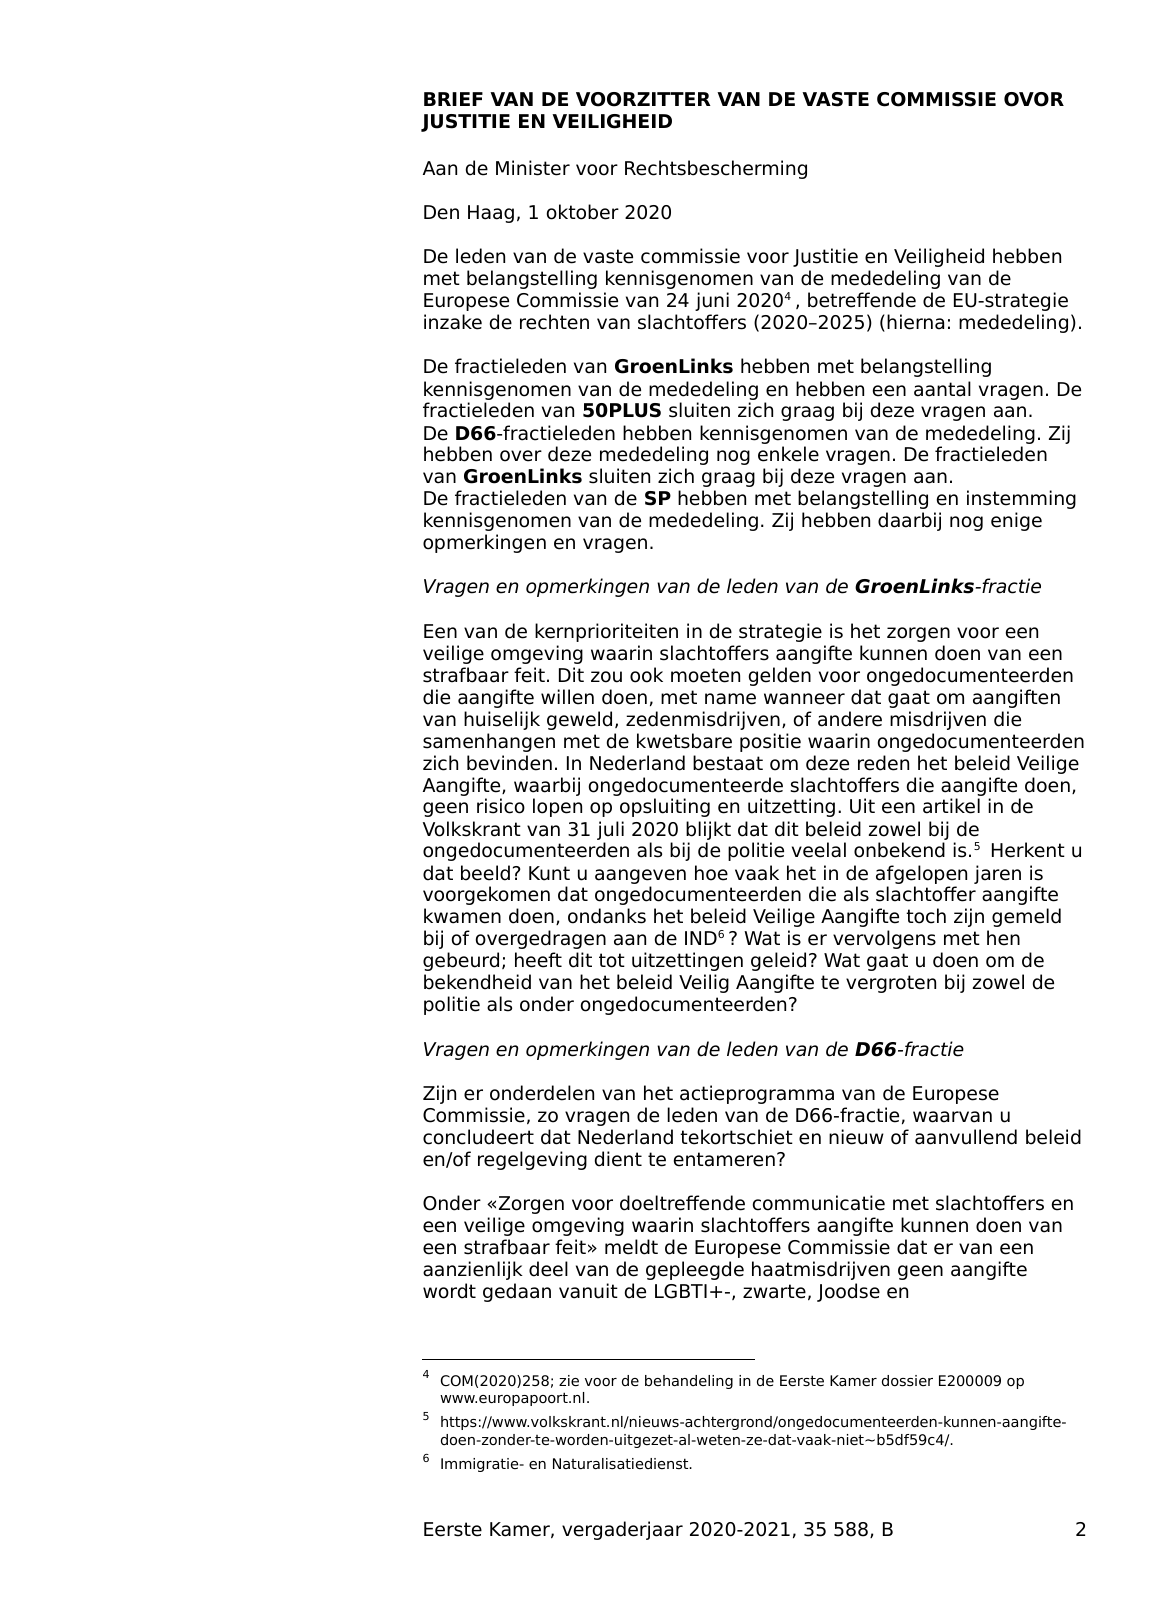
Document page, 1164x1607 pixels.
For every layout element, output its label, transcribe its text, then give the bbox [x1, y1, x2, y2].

subtitle Vragen en opmerkingen van de leden van de D66-fractie [422, 1038, 1087, 1060]
subtitle Vragen en opmerkingen van de leden van de GroenLinks-fractie [422, 576, 1087, 598]
text Een van de kernprioriteiten in de strategie is het zorgen voor een veilige omgeving waarin slachtoffers aangifte kunnen doen van een strafbaar feit. Dit zou ook moeten gelden voor ongedocumenteerden die aangifte willen doen, met name wanneer dat gaat om aangiften van huiselijk geweld, zedenmisdrijven, of andere misdrijven die samenhangen met de kwetsbare positie waarin ongedocumenteerden zich bevinden. In Nederland bestaat om deze reden het beleid Veilige Aangifte, waarbij ongedocumenteerde slachtoffers die aangifte doen, geen risico lopen op opsluiting en uitzetting. Uit een artikel in de Volkskrant van 31 juli 2020 blijkt dat dit beleid zowel bij de ongedocumenteerden als bij de politie veelal onbekend is. Herkent u dat beeld? Kunt u aangeven hoe vaak het in de afgelopen jaren is voorgekomen dat ongedocumenteerden die als slachtoffer aangifte kwamen doen, ondanks het beleid Veilige Aangifte toch zijn gemeld bij of overgedragen aan de IND? Wat is er vervolgens met hen gebeurd; heeft dit tot uitzettingen geleid? Wat gaat u doen om de bekendheid van het beleid Veilig Aangifte te vergroten bij zowel de politie als onder ongedocumenteerden? [422, 621, 1087, 1016]
text De D66-fractieleden hebben kennisgenomen van de mededeling. Zij hebben over deze mededeling nog enkele vragen. De fractieleden van GroenLinks sluiten zich graag bij deze vragen aan. [422, 422, 1087, 488]
text Onder «Zorgen voor doeltreffende communicatie met slachtoffers en een veilige omgeving waarin slachtoffers aangifte kunnen doen van een strafbaar feit» meldt de Europese Commissie dat er van een aanzienlijk deel van de gepleegde haatmisdrijven geen aangifte wordt gedaan vanuit de LGBTI+-, zwarte, Joodse en [422, 1193, 1087, 1303]
text De leden van de vaste commissie voor Justitie en Veiligheid hebben met belangstelling kennisgenomen van de mededeling van de Europese Commissie van 24 juni 2020, betreffende de EU-strategie inzake de rechten van slachtoffers (2020–2025) (hierna: mededeling). [422, 246, 1087, 334]
subtitle BRIEF VAN DE VOORZITTER VAN DE VASTE COMMISSIE OVOR JUSTITIE EN VEILIGHEID [422, 89, 1087, 133]
text Den Haag, 1 oktober 2020 [422, 202, 1087, 224]
text Aan de Minister voor Rechtsbescherming [422, 158, 1087, 180]
text De fractieleden van de SP hebben met belangstelling en instemming kennisgenomen van de mededeling. Zij hebben daarbij nog enige opmerkingen en vragen. [422, 488, 1087, 554]
text Zijn er onderdelen van het actieprogramma van de Europese Commissie, zo vragen de leden van de D66-fractie, waarvan u concludeert dat Nederland tekortschiet en nieuw of aanvullend beleid en/of regelgeving dient te entameren? [422, 1083, 1087, 1171]
text COM(2020)258; zie voor de behandeling in de Eerste Kamer dossier E200009 op www.europapoort.nl. [422, 1368, 1087, 1407]
text De fractieleden van GroenLinks hebben met belangstelling kennisgenomen van de mededeling en hebben een aantal vragen. De fractieleden van 50PLUS sluiten zich graag bij deze vragen aan. [422, 356, 1087, 422]
text https://www.volkskrant.nl/nieuws-achtergrond/ongedocumenteerden-kunnen-aangifte-doen-zonder-te-worden-uitgezet-al-weten-ze-dat-vaak-niet~b5df59c4/. [422, 1410, 1087, 1449]
text Immigratie- en Naturalisatiedienst. [422, 1452, 1087, 1474]
